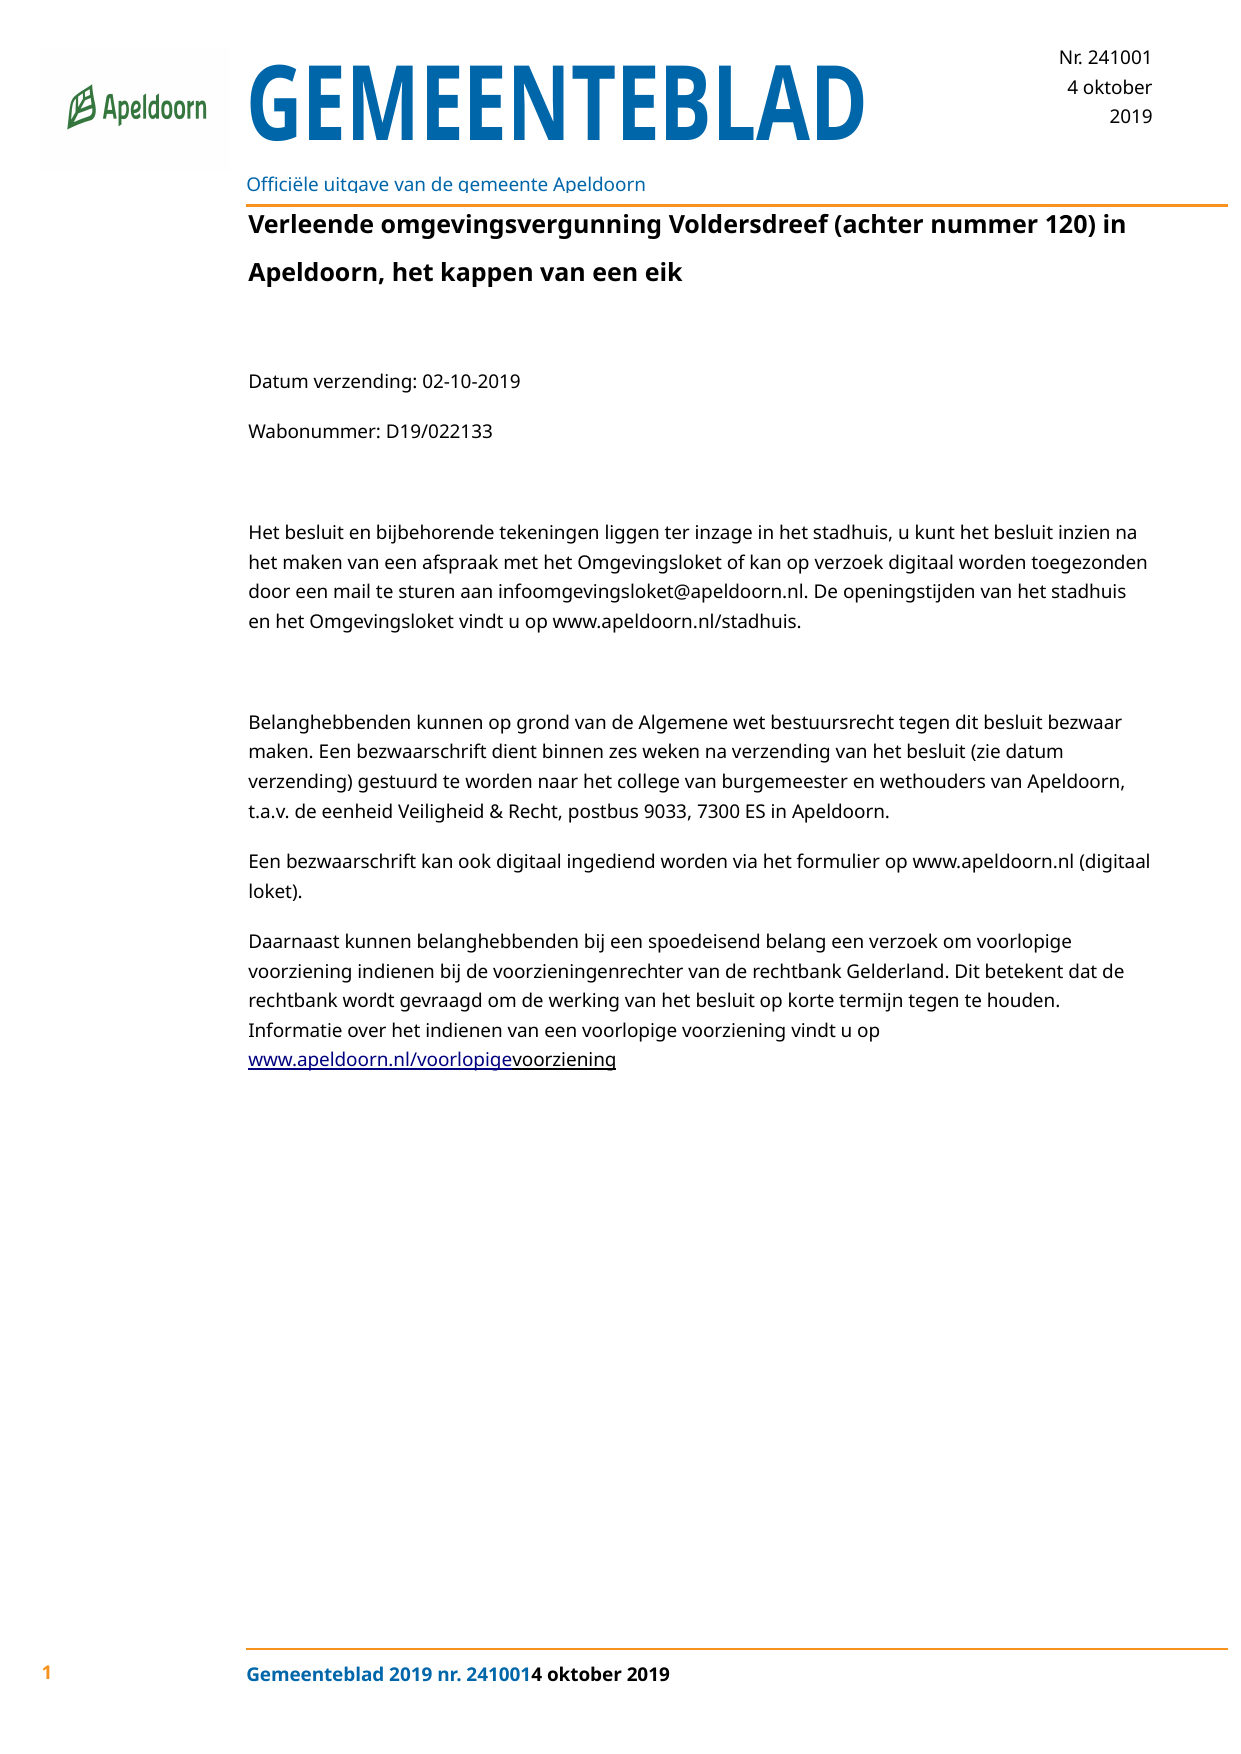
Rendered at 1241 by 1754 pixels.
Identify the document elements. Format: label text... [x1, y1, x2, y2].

picture [41, 47, 231, 172]
text Verleende omgevingsvergunning Voldersdreef (achter nummer 120) in Apeldoorn, het kappen van een eik [248, 207, 1152, 288]
text Een bezwaarschrift kan ook digitaal ingediend worden via het formulier op www.apeldoorn.nl (digitaal loket). [248, 848, 1152, 904]
text Het besluit en bijbehorende tekeningen liggen ter inzage in het stadhuis, u kunt het besluit inzien na het maken van een afspraak met het Omgevingsloket of kan op verzoek digitaal worden toegezonden door een mail te sturen aan infoomgevingsloket@apeldoorn.nl. De openingstijden van het stadhuis en het Omgevingsloket vindt u op www.apeldoorn.nl/stadhuis. [248, 519, 1152, 634]
text Datum verzending: 02-10-2019 [248, 368, 1152, 394]
text Belanghebbenden kunnen op grond van de Algemene wet bestuursrecht tegen dit besluit bezwaar maken. Een bezwaarschrift dient binnen zes weken na verzending van het besluit (zie datum verzending) gestuurd te worden naar het college van burgemeester en wethouders van Apeldoorn, t.a.v. de eenheid Veiligheid & Recht, postbus 9033, 7300 ES in Apeldoorn. [248, 709, 1152, 824]
text Wabonummer: D19/022133 [248, 419, 1152, 444]
text Daarnaast kunnen belanghebbenden bij een spoedeisend belang een verzoek om voorlopige voorziening indienen bij de voorzieningenrechter van de rechtbank Gelderland. Dit betekent dat de rechtbank wordt gevraagd om de werking van het besluit op korte termijn tegen te houden. Informatie over het indienen van een voorlopige voorziening vindt u op www.apeldoorn.nl/voorlopigevoorziening [248, 928, 1152, 1072]
